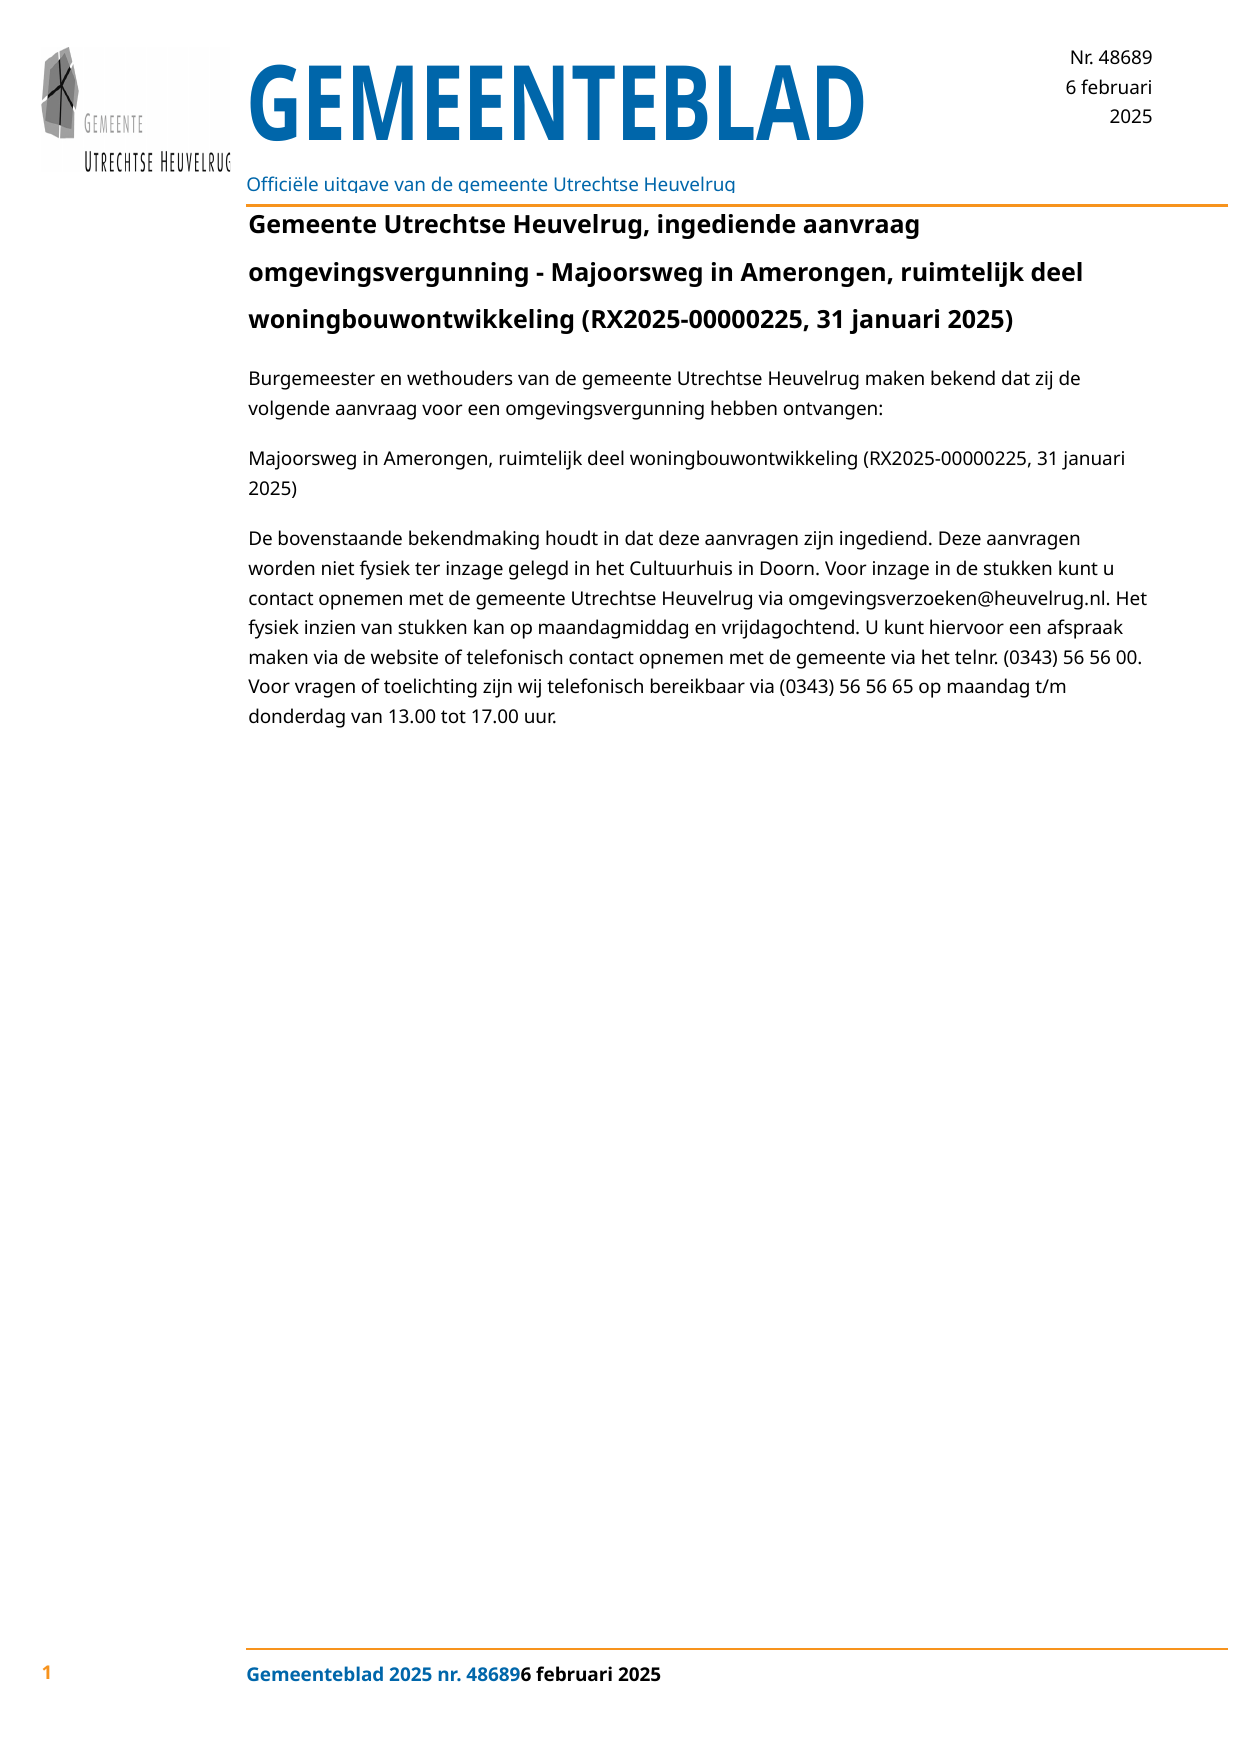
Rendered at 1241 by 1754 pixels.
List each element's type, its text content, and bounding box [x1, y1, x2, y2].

text Burgemeester en wethouders van de gemeente Utrechtse Heuvelrug maken bekend dat zij de volgende aanvraag voor een omgevingsvergunning hebben ontvangen: [248, 366, 1152, 421]
picture [41, 47, 231, 172]
text Gemeente Utrechtse Heuvelrug, ingediende aanvraag omgevingsvergunning - Majoorsweg in Amerongen, ruimtelijk deel woningbouwontwikkeling (RX2025-00000225, 31 januari 2025) [248, 207, 1152, 336]
text Majoorsweg in Amerongen, ruimtelijk deel woningbouwontwikkeling (RX2025-00000225, 31 januari 2025) [248, 446, 1152, 501]
text De bovenstaande bekendmaking houdt in dat deze aanvragen zijn ingediend. Deze aanvragen worden niet fysiek ter inzage gelegd in het Cultuurhuis in Doorn. Voor inzage in de stukken kunt u contact opnemen met de gemeente Utrechtse Heuvelrug via omgevingsverzoeken@heuvelrug.nl. Het fysiek inzien van stukken kan op maandagmiddag en vrijdagochtend. U kunt hiervoor een afspraak maken via de website of telefonisch contact opnemen met de gemeente via het telnr. (0343) 56 56 00. Voor vragen of toelichting zijn wij telefonisch bereikbaar via (0343) 56 56 65 op maandag t/m donderdag van 13.00 tot 17.00 uur. [248, 526, 1152, 729]
